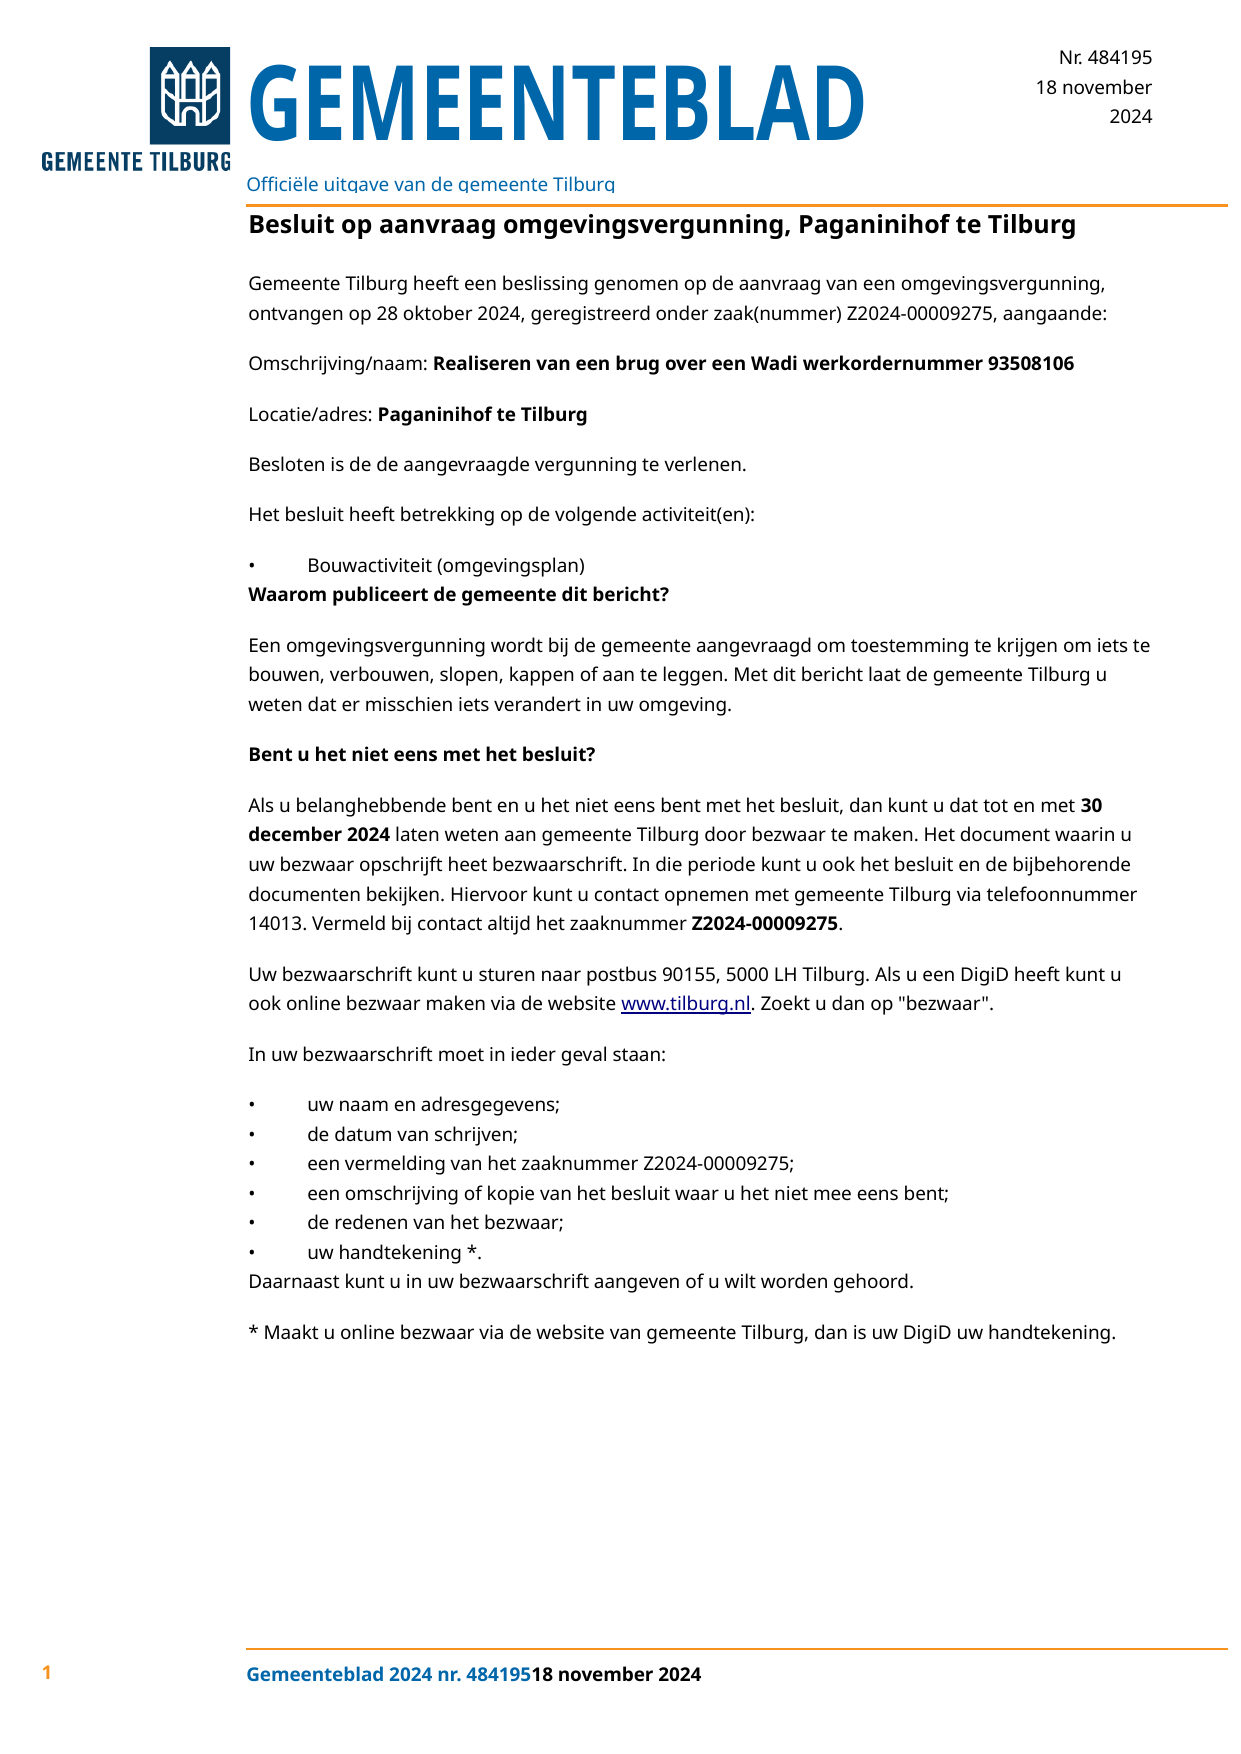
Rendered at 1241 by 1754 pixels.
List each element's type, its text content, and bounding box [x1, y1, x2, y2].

text Waarom publiceert de gemeente dit bericht? [248, 582, 1152, 607]
text Als u belanghebbende bent en u het niet eens bent met het besluit, dan kunt u dat tot en met 30 december 2024 laten weten aan gemeente Tilburg door bezwaar te maken. Het document waarin u uw bezwaar opschrijft heet bezwaarschrift. In die periode kunt u ook het besluit en de bijbehorende documenten bekijken. Hiervoor kunt u contact opnemen met gemeente Tilburg via telefoonnummer 14013. Vermeld bij contact altijd het zaaknummer Z2024-00009275. [248, 792, 1152, 936]
list de redenen van het bezwaar; [248, 1209, 1152, 1235]
text * Maakt u online bezwaar via de website van gemeente Tilburg, dan is uw DigiD uw handtekening. [248, 1319, 1152, 1345]
text Het besluit heeft betrekking op de volgende activiteit(en): [248, 502, 1152, 527]
text Gemeente Tilburg heeft een beslissing genomen op de aanvraag van een omgevingsvergunning, ontvangen op 28 oktober 2024, geregistreerd onder zaak(nummer) Z2024-00009275, aangaande: [248, 270, 1152, 326]
text Bent u het niet eens met het besluit? [248, 742, 1152, 767]
text Een omgevingsvergunning wordt bij de gemeente aangevraagd om toestemming te krijgen om iets te bouwen, verbouwen, slopen, kappen of aan te leggen. Met dit bericht laat de gemeente Tilburg u weten dat er misschien iets verandert in uw omgeving. [248, 632, 1152, 717]
list uw naam en adresgegevens; [248, 1091, 1152, 1117]
list de datum van schrijven; [248, 1121, 1152, 1146]
list een omschrijving of kopie van het besluit waar u het niet mee eens bent; [248, 1180, 1152, 1206]
text Omschrijving/naam: Realiseren van een brug over een Wadi werkordernummer 93508106 [248, 350, 1152, 376]
picture [41, 47, 231, 172]
text In uw bezwaarschrift moet in ieder geval staan: [248, 1041, 1152, 1066]
list een vermelding van het zaaknummer Z2024-00009275; [248, 1150, 1152, 1176]
list uw handtekening *. [248, 1239, 1152, 1265]
text Besloten is de de aangevraagde vergunning te verlenen. [248, 451, 1152, 477]
text Daarnaast kunt u in uw bezwaarschrift aangeven of u wilt worden gehoord. [248, 1269, 1152, 1294]
text Uw bezwaarschrift kunt u sturen naar postbus 90155, 5000 LH Tilburg. Als u een DigiD heeft kunt u ook online bezwaar maken via de website www.tilburg.nl. Zoekt u dan op "bezwaar". [248, 961, 1152, 1016]
list Bouwactiviteit (omgevingsplan) [248, 552, 1152, 578]
text Besluit op aanvraag omgevingsvergunning, Paganinihof te Tilburg [248, 207, 1152, 241]
text Locatie/adres: Paganinihof te Tilburg [248, 401, 1152, 426]
